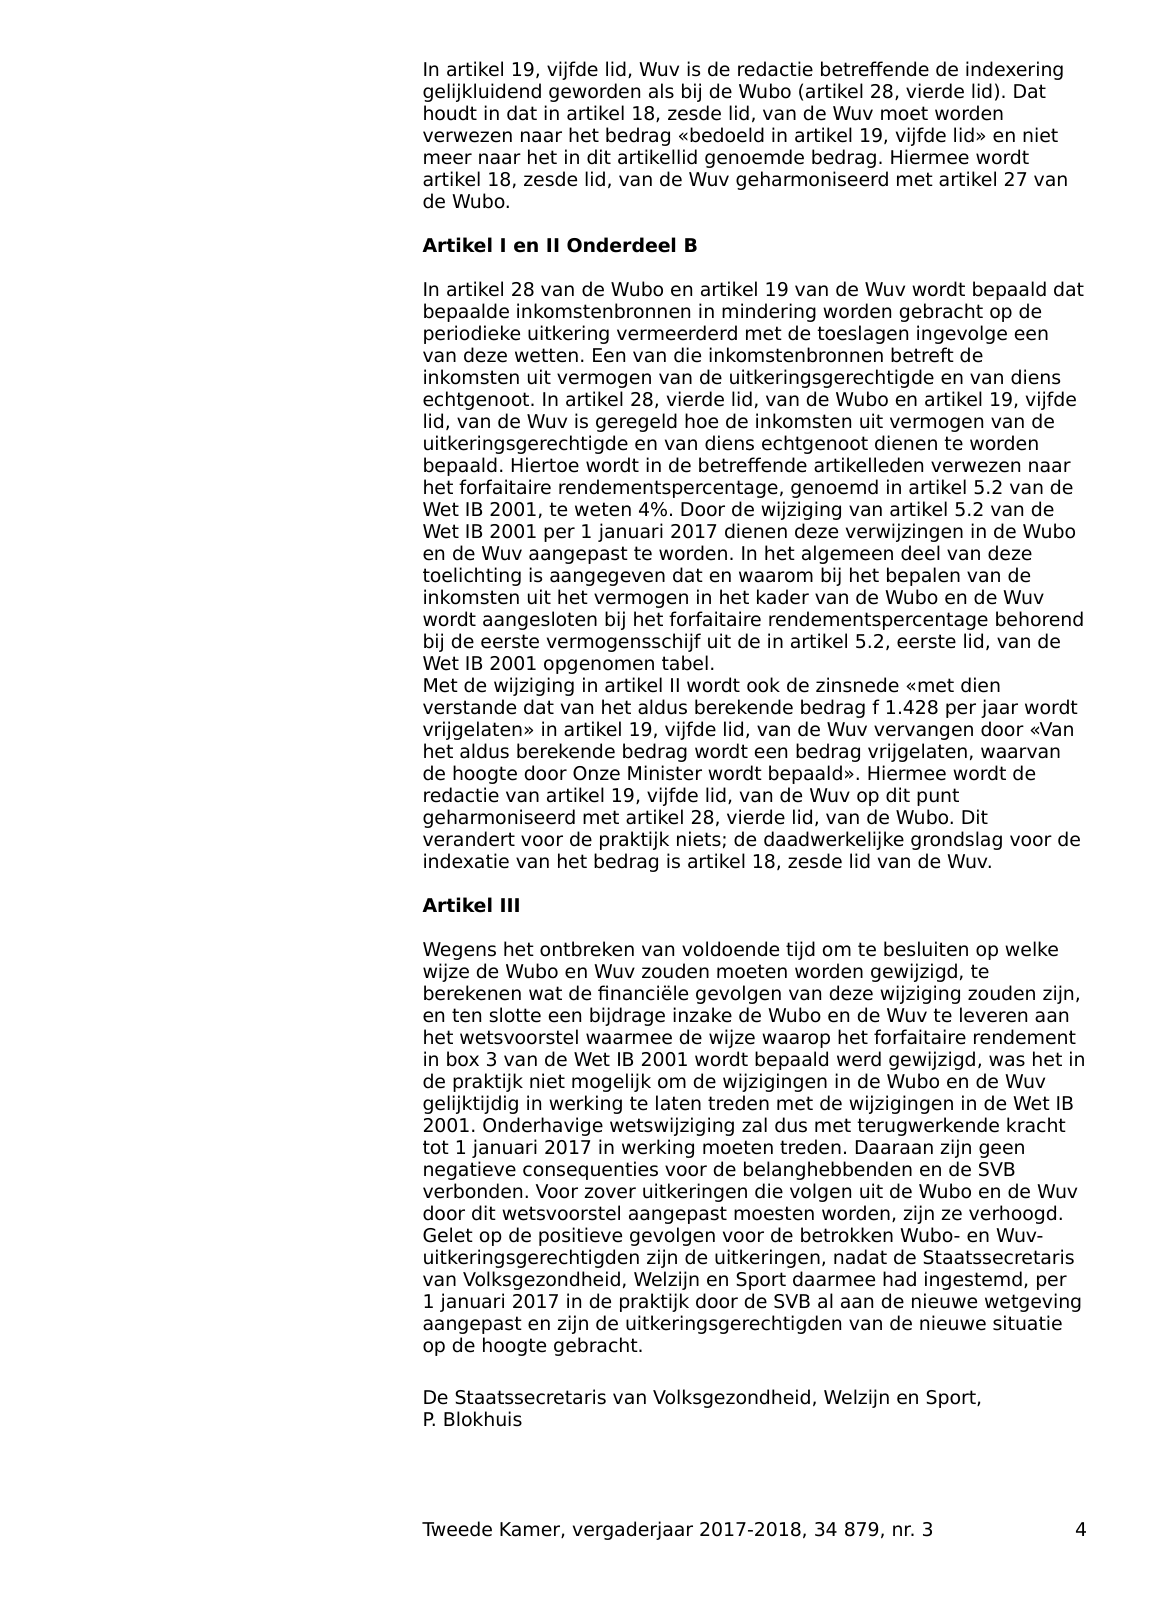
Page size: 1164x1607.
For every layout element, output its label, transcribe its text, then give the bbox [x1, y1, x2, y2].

subtitle Artikel I en II Onderdeel B [422, 235, 1087, 257]
text Wegens het ontbreken van voldoende tijd om te besluiten op welke wijze de Wubo en Wuv zouden moeten worden gewijzigd, te berekenen wat de financiële gevolgen van deze wijziging zouden zijn, en ten slotte een bijdrage inzake de Wubo en de Wuv te leveren aan het wetsvoorstel waarmee de wijze waarop het forfaitaire rendement in box 3 van de Wet IB 2001 wordt bepaald werd gewijzigd, was het in de praktijk niet mogelijk om de wijzigingen in de Wubo en de Wuv gelijktijdig in werking te laten treden met de wijzigingen in de Wet IB 2001. Onderhavige wetswijziging zal dus met terugwerkende kracht tot 1 januari 2017 in werking moeten treden. Daaraan zijn geen negatieve consequenties voor de belanghebbenden en de SVB verbonden. Voor zover uitkeringen die volgen uit de Wubo en de Wuv door dit wetsvoorstel aangepast moesten worden, zijn ze verhoogd. Gelet op de positieve gevolgen voor de betrokken Wubo- en Wuv- uitkeringsgerechtigden zijn de uitkeringen, nadat de Staatssecretaris van Volksgezondheid, Welzijn en Sport daarmee had ingestemd, per 1 januari 2017 in de praktijk door de SVB al aan de nieuwe wetgeving aangepast en zijn de uitkeringsgerechtigden van de nieuwe situatie op de hoogte gebracht. [422, 939, 1087, 1357]
text De Staatssecretaris van Volksgezondheid, Welzijn en Sport, P. Blokhuis [422, 1387, 1087, 1431]
subtitle Artikel III [422, 895, 1087, 917]
text In artikel 19, vijfde lid, Wuv is de redactie betreffende de indexering gelijkluidend geworden als bij de Wubo (artikel 28, vierde lid). Dat houdt in dat in artikel 18, zesde lid, van de Wuv moet worden verwezen naar het bedrag «bedoeld in artikel 19, vijfde lid» en niet meer naar het in dit artikellid genoemde bedrag. Hiermee wordt artikel 18, zesde lid, van de Wuv geharmoniseerd met artikel 27 van de Wubo. [422, 59, 1087, 213]
text In artikel 28 van de Wubo en artikel 19 van de Wuv wordt bepaald dat bepaalde inkomstenbronnen in mindering worden gebracht op de periodieke uitkering vermeerderd met de toeslagen ingevolge een van deze wetten. Een van die inkomstenbronnen betreft de inkomsten uit vermogen van de uitkeringsgerechtigde en van diens echtgenoot. In artikel 28, vierde lid, van de Wubo en artikel 19, vijfde lid, van de Wuv is geregeld hoe de inkomsten uit vermogen van de uitkeringsgerechtigde en van diens echtgenoot dienen te worden bepaald. Hiertoe wordt in de betreffende artikelleden verwezen naar het forfaitaire rendementspercentage, genoemd in artikel 5.2 van de Wet IB 2001, te weten 4%. Door de wijziging van artikel 5.2 van de Wet IB 2001 per 1 januari 2017 dienen deze verwijzingen in de Wubo en de Wuv aangepast te worden. In het algemeen deel van deze toelichting is aangegeven dat en waarom bij het bepalen van de inkomsten uit het vermogen in het kader van de Wubo en de Wuv wordt aangesloten bij het forfaitaire rendementspercentage behorend bij de eerste vermogensschijf uit de in artikel 5.2, eerste lid, van de Wet IB 2001 opgenomen tabel. [422, 279, 1087, 675]
text Met de wijziging in artikel II wordt ook de zinsnede «met dien verstande dat van het aldus berekende bedrag f 1.428 per jaar wordt vrijgelaten» in artikel 19, vijfde lid, van de Wuv vervangen door «Van het aldus berekende bedrag wordt een bedrag vrijgelaten, waarvan de hoogte door Onze Minister wordt bepaald». Hiermee wordt de redactie van artikel 19, vijfde lid, van de Wuv op dit punt geharmoniseerd met artikel 28, vierde lid, van de Wubo. Dit verandert voor de praktijk niets; de daadwerkelijke grondslag voor de indexatie van het bedrag is artikel 18, zesde lid van de Wuv. [422, 675, 1087, 873]
